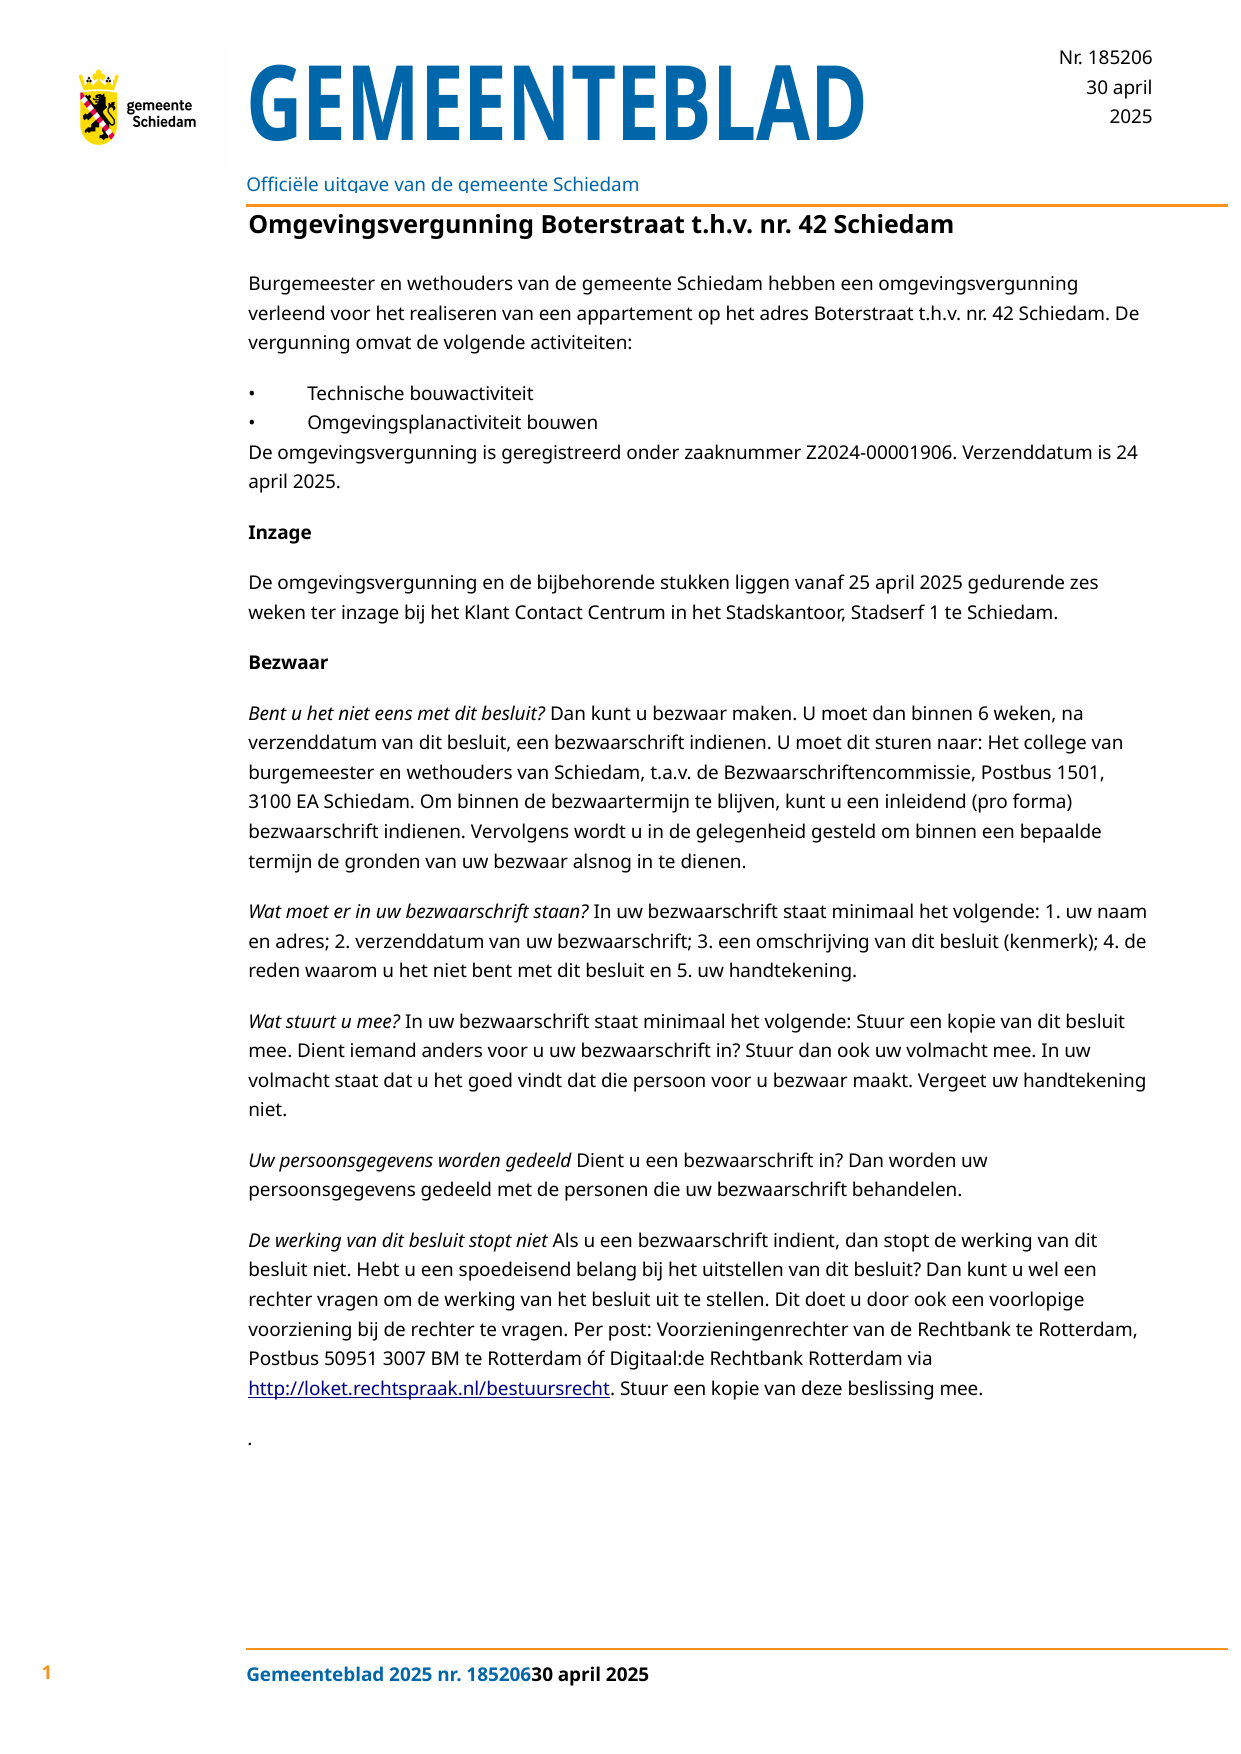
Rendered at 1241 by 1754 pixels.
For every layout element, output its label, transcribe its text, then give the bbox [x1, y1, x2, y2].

text Bent u het niet eens met dit besluit? Dan kunt u bezwaar maken. U moet dan binnen 6 weken, na verzenddatum van dit besluit, een bezwaarschrift indienen. U moet dit sturen naar: Het college van burgemeester en wethouders van Schiedam, t.a.v. de Bezwaarschriftencommissie, Postbus 1501, 3100 EA Schiedam. Om binnen de bezwaartermijn te blijven, kunt u een inleidend (pro forma) bezwaarschrift indienen. Vervolgens wordt u in de gelegenheid gesteld om binnen een bepaalde termijn de gronden van uw bezwaar alsnog in te dienen. [248, 700, 1152, 873]
text De omgevingsvergunning is geregistreerd onder zaaknummer Z2024-00001906. Verzenddatum is 24 april 2025. [248, 439, 1152, 494]
text De omgevingsvergunning en de bijbehorende stukken liggen vanaf 25 april 2025 gedurende zes weken ter inzage bij het Klant Contact Centrum in het Stadskantoor, Stadserf 1 te Schiedam. [248, 569, 1152, 625]
text Uw persoonsgegevens worden gedeeld Dient u een bezwaarschrift in? Dan worden uw persoonsgegevens gedeeld met de personen die uw bezwaarschrift behandelen. [248, 1147, 1152, 1202]
list Omgevingsplanactiviteit bouwen [248, 409, 1152, 435]
text Wat moet er in uw bezwaarschrift staan? In uw bezwaarschrift staat minimaal het volgende: 1. uw naam en adres; 2. verzenddatum van uw bezwaarschrift; 3. een omschrijving van dit besluit (kenmerk); 4. de reden waarom u het niet bent met dit besluit en 5. uw handtekening. [248, 898, 1152, 983]
text Omgevingsvergunning Boterstraat t.h.v. nr. 42 Schiedam [248, 207, 1152, 241]
text Wat stuurt u mee? In uw bezwaarschrift staat minimaal het volgende: Stuur een kopie van dit besluit mee. Dient iemand anders voor u uw bezwaarschrift in? Stuur dan ook uw volmacht mee. In uw volmacht staat dat u het goed vindt dat die persoon voor u bezwaar maakt. Vergeet uw handtekening niet. [248, 1008, 1152, 1122]
picture [41, 47, 231, 172]
text De werking van dit besluit stopt niet Als u een bezwaarschrift indient, dan stopt de werking van dit besluit niet. Hebt u een spoedeisend belang bij het uitstellen van dit besluit? Dan kunt u wel een rechter vragen om de werking van het besluit uit te stellen. Dit doet u door ook een voorlopige voorziening bij de rechter te vragen. Per post: Voorzieningenrechter van de Rechtbank te Rotterdam, Postbus 50951 3007 BM te Rotterdam óf Digitaal:de Rechtbank Rotterdam via http://loket.rechtspraak.nl/bestuursrecht. Stuur een kopie van deze beslissing mee. [248, 1227, 1152, 1401]
text Inzage [248, 519, 1152, 545]
text . [248, 1425, 1152, 1451]
text Bezwaar [248, 649, 1152, 675]
text Burgemeester en wethouders van de gemeente Schiedam hebben een omgevingsvergunning verleend voor het realiseren van een appartement op het adres Boterstraat t.h.v. nr. 42 Schiedam. De vergunning omvat de volgende activiteiten: [248, 270, 1152, 355]
list Technische bouwactiviteit [248, 380, 1152, 406]
